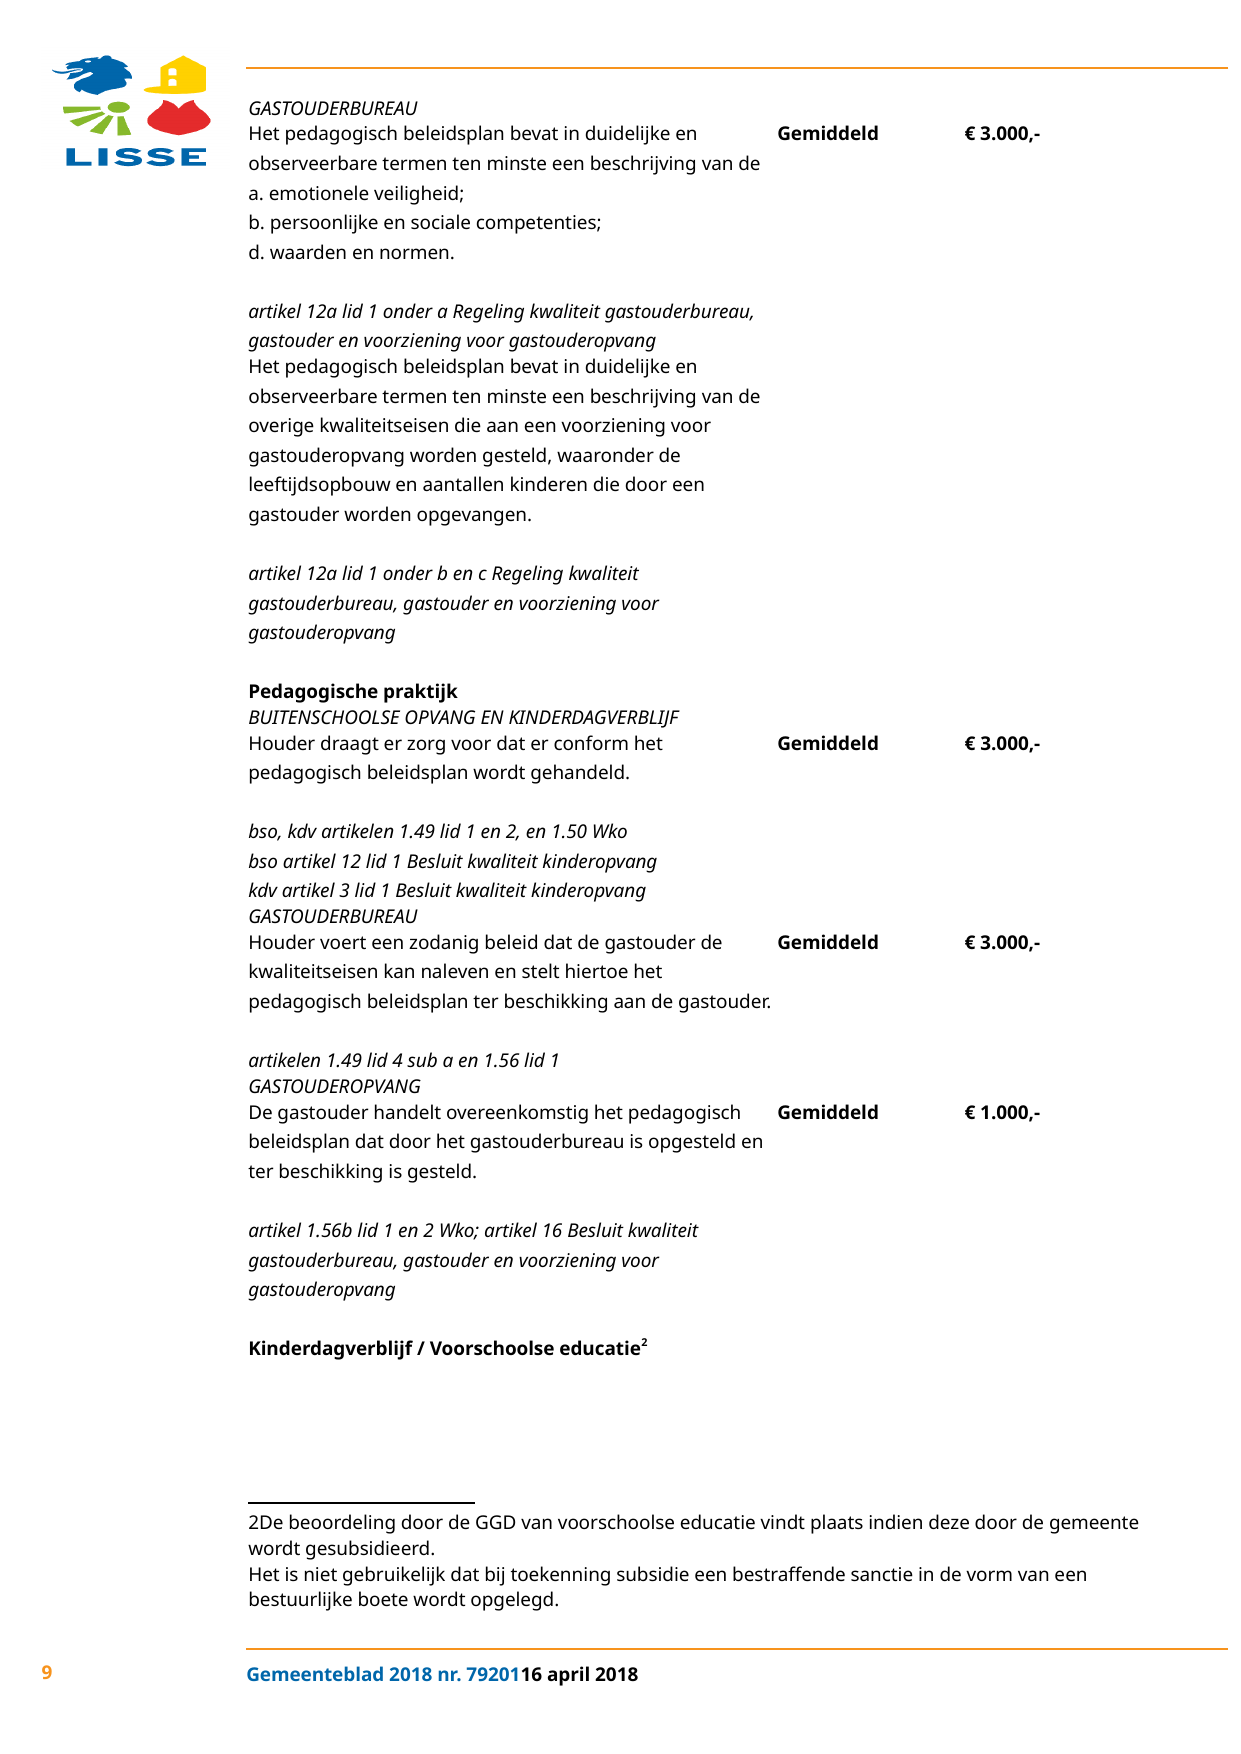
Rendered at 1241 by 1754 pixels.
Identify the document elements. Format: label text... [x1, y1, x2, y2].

table_cell € 1.000,- [964, 1099, 1152, 1302]
table_cell GASTOUDEROPVANG [248, 1073, 1152, 1099]
table_cell Het pedagogisch beleidsplan bevat in duidelijke en observeerbare termen ten minste een beschrijving van de a. emotionele veiligheid; b. persoonlijke en sociale competenties; d. waarden en normen. artikel 12a lid 1 onder a Regeling kwaliteit gastouderbureau, gastouder en voorziening voor gastouderopvang [248, 121, 777, 353]
table_cell De gastouder handelt overeenkomstig het pedagogisch beleidsplan dat door het gastouderbureau is opgesteld en ter beschikking is gesteld. artikel 1.56b lid 1 en 2 Wko; artikel 16 Besluit kwaliteit gastouderbureau, gastouder en voorziening voor gastouderopvang [248, 1099, 777, 1302]
table_cell Gemiddeld [777, 929, 964, 1073]
table_cell BUITENSCHOOLSE OPVANG EN KINDERDAGVERBLIJF [248, 704, 1152, 730]
table_cell Houder draagt er zorg voor dat er conform het pedagogisch beleidsplan wordt gehandeld. bso, kdv artikelen 1.49 lid 1 en 2, en 1.50 Wko bso artikel 12 lid 1 Besluit kwaliteit kinderopvang kdv artikel 3 lid 1 Besluit kwaliteit kinderopvang [248, 730, 777, 903]
table_cell GASTOUDERBUREAU [248, 903, 1152, 929]
picture [41, 47, 231, 172]
table_cell Gemiddeld [777, 730, 964, 903]
table_cell Houder voert een zodanig beleid dat de gastouder de kwaliteitseisen kan naleven en stelt hiertoe het pedagogisch beleidsplan ter beschikking aan de gastouder. artikelen 1.49 lid 4 sub a en 1.56 lid 1 [248, 929, 777, 1073]
table_cell Gemiddeld [777, 121, 964, 645]
table_cell Het pedagogisch beleidsplan bevat in duidelijke en observeerbare termen ten minste een beschrijving van de overige kwaliteitseisen die aan een voorziening voor gastouderopvang worden gesteld, waaronder de leeftijdsopbouw en aantallen kinderen die door een gastouder worden opgevangen. artikel 12a lid 1 onder b en c Regeling kwaliteit gastouderbureau, gastouder en voorziening voor gastouderopvang [248, 353, 777, 645]
table_cell GASTOUDERBUREAU [248, 95, 1152, 121]
table_cell € 3.000,- [964, 730, 1152, 903]
table_cell Gemiddeld [777, 1099, 964, 1302]
table_header Kinderdagverblijf / Voorschoolse educatie [248, 1335, 1152, 1361]
table_cell € 3.000,- [964, 121, 1152, 645]
table_header Pedagogische praktijk [248, 678, 1152, 704]
table_cell € 3.000,- [964, 929, 1152, 1073]
